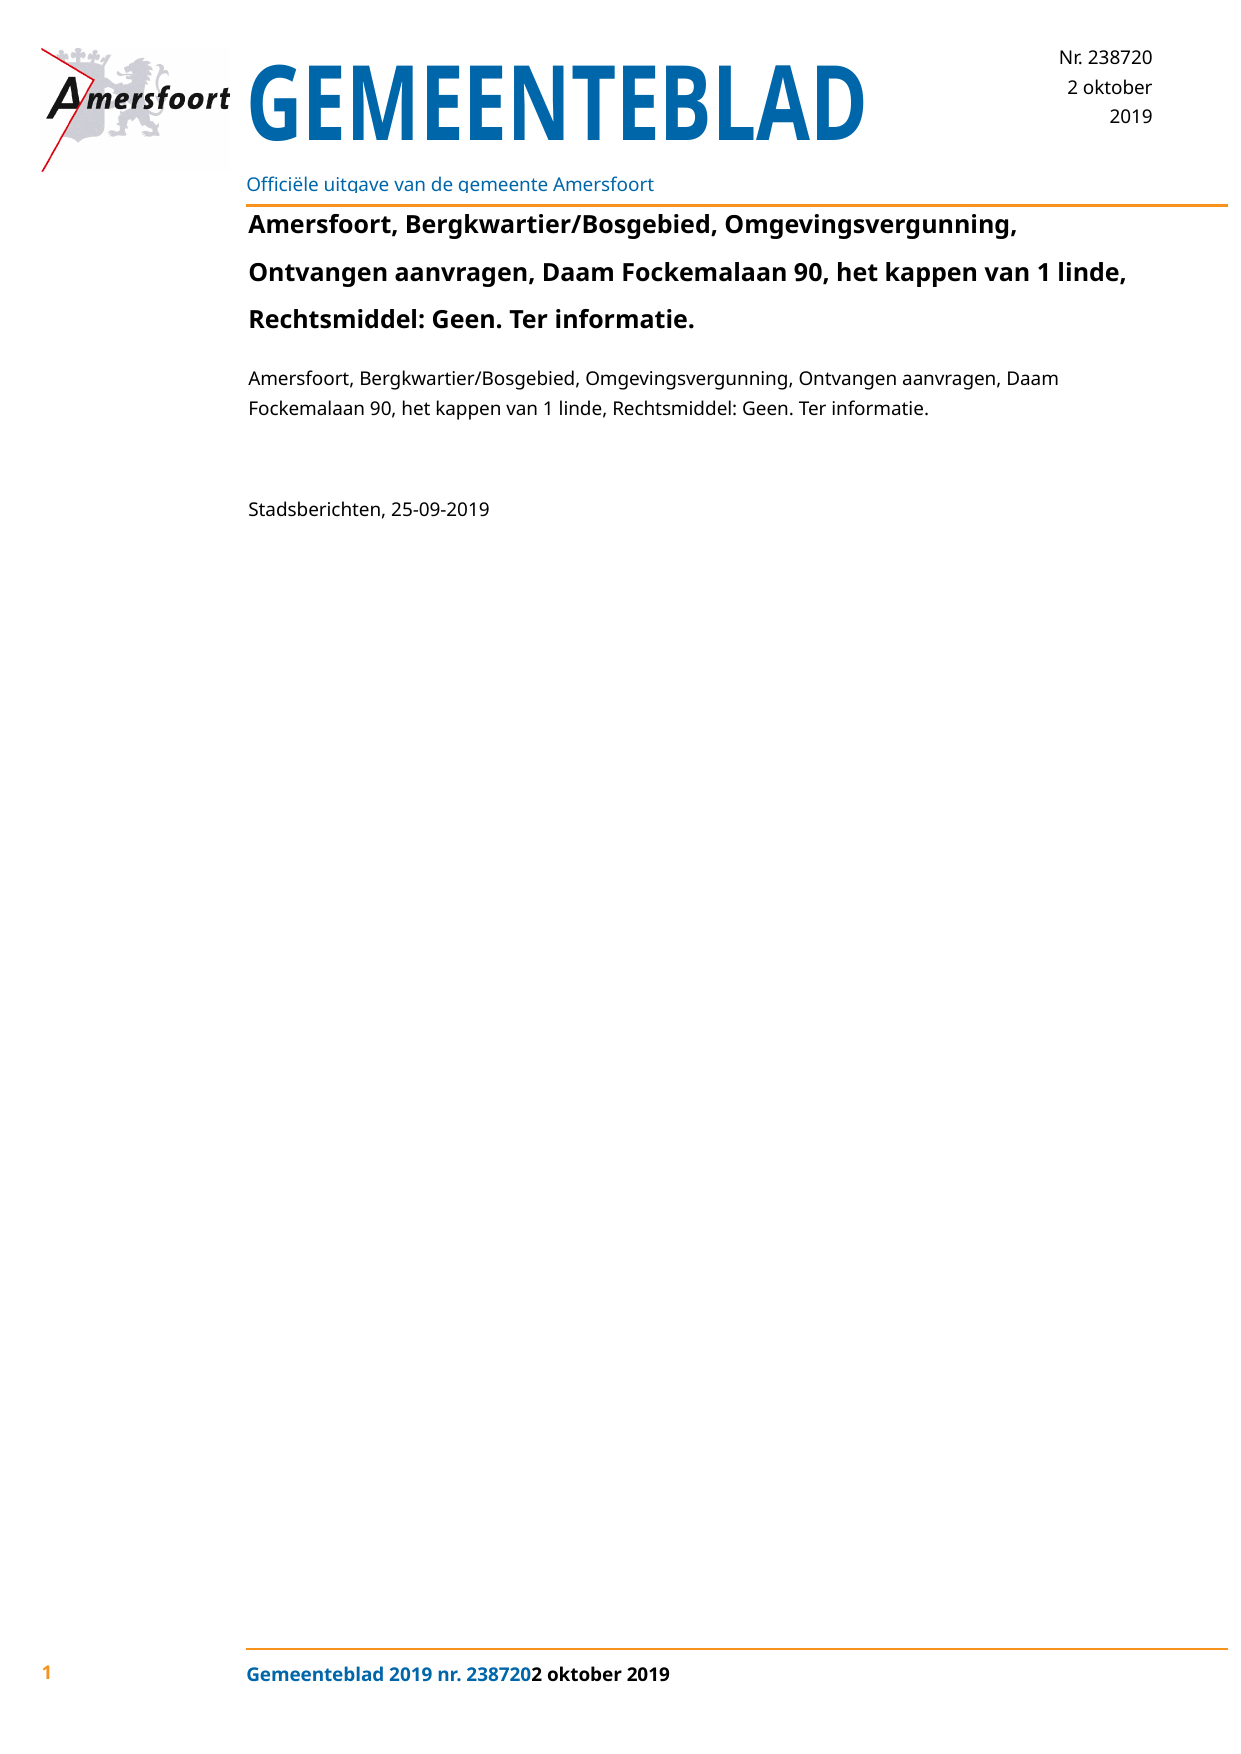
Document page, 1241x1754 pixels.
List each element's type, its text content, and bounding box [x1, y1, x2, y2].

text Stadsberichten, 25-09-2019 [248, 496, 1152, 522]
text Amersfoort, Bergkwartier/Bosgebied, Omgevingsvergunning, Ontvangen aanvragen, Daam Fockemalaan 90, het kappen van 1 linde, Rechtsmiddel: Geen. Ter informatie. [248, 366, 1152, 421]
text Amersfoort, Bergkwartier/Bosgebied, Omgevingsvergunning, Ontvangen aanvragen, Daam Fockemalaan 90, het kappen van 1 linde, Rechtsmiddel: Geen. Ter informatie. [248, 207, 1152, 336]
picture [41, 47, 231, 172]
